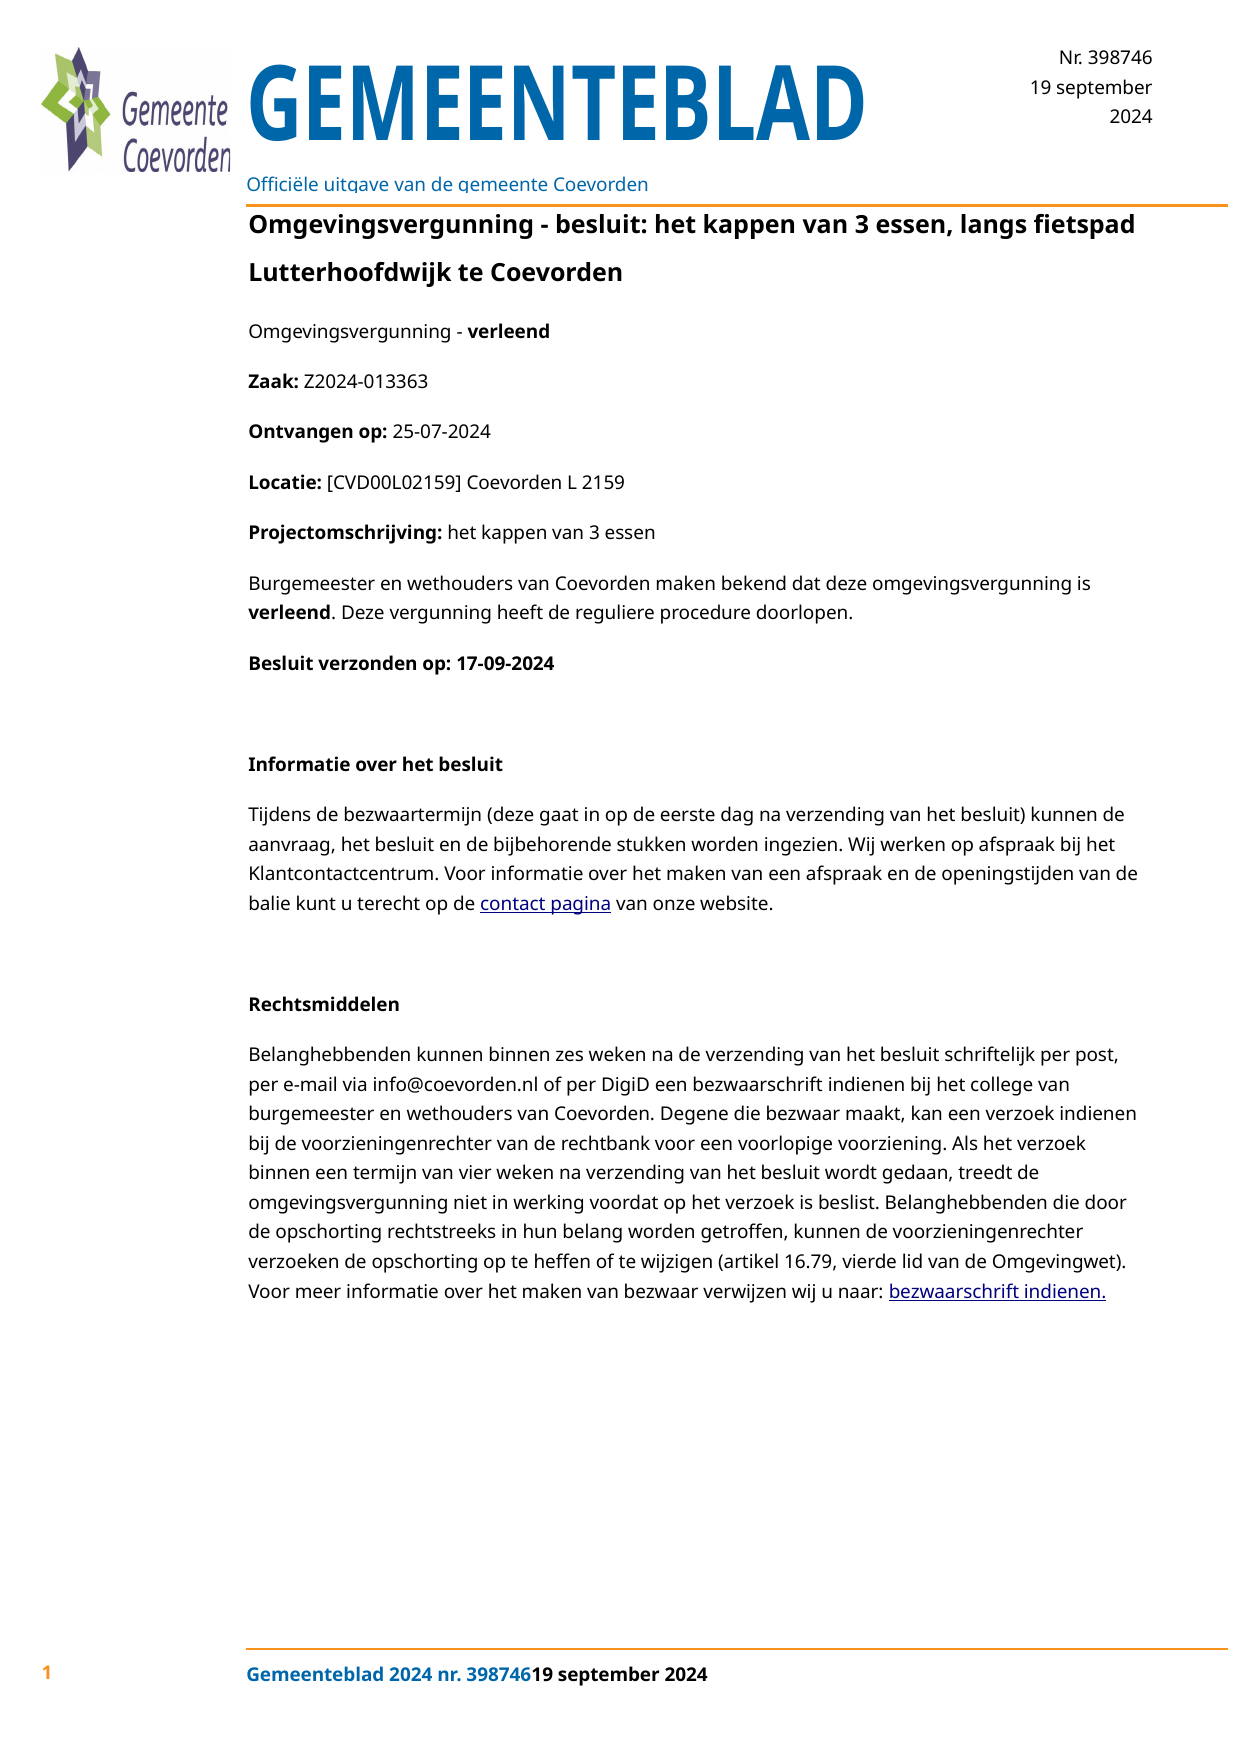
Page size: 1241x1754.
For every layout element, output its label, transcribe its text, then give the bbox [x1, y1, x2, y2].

text Besluit verzonden op: 17-09-2024 [248, 650, 1152, 676]
text Projectomschrijving: het kappen van 3 essen [248, 519, 1152, 545]
text Omgevingsvergunning - verleend [248, 318, 1152, 344]
text Tijdens de bezwaartermijn (deze gaat in op de eerste dag na verzending van het besluit) kunnen de aanvraag, het besluit en de bijbehorende stukken worden ingezien. Wij werken op afspraak bij het Klantcontactcentrum. Voor informatie over het maken van een afspraak en de openingstijden van de balie kunt u terecht op de contact pagina van onze website. [248, 801, 1152, 916]
text Ontvangen op: 25-07-2024 [248, 419, 1152, 444]
text Zaak: Z2024-013363 [248, 368, 1152, 394]
text Omgevingsvergunning - besluit: het kappen van 3 essen, langs fietspad Lutterhoofdwijk te Coevorden [248, 207, 1152, 288]
text Informatie over het besluit [248, 751, 1152, 777]
text Burgemeester en wethouders van Coevorden maken bekend dat deze omgevingsvergunning is verleend. Deze vergunning heeft de reguliere procedure doorlopen. [248, 570, 1152, 625]
text Locatie: [CVD00L02159] Coevorden L 2159 [248, 469, 1152, 495]
text Rechtsmiddelen [248, 991, 1152, 1017]
picture [41, 47, 231, 172]
text Belanghebbenden kunnen binnen zes weken na de verzending van het besluit schriftelijk per post, per e-mail via info@coevorden.nl of per DigiD een bezwaarschrift indienen bij het college van burgemeester en wethouders van Coevorden. Degene die bezwaar maakt, kan een verzoek indienen bij de voorzieningenrechter van de rechtbank voor een voorlopige voorziening. Als het verzoek binnen een termijn van vier weken na verzending van het besluit wordt gedaan, treedt de omgevingsvergunning niet in werking voordat op het verzoek is beslist. Belanghebbenden die door de opschorting rechtstreeks in hun belang worden getroffen, kunnen de voorzieningenrechter verzoeken de opschorting op te heffen of te wijzigen (artikel 16.79, vierde lid van de Omgevingwet). Voor meer informatie over het maken van bezwaar verwijzen wij u naar: bezwaarschrift indienen. [248, 1041, 1152, 1304]
